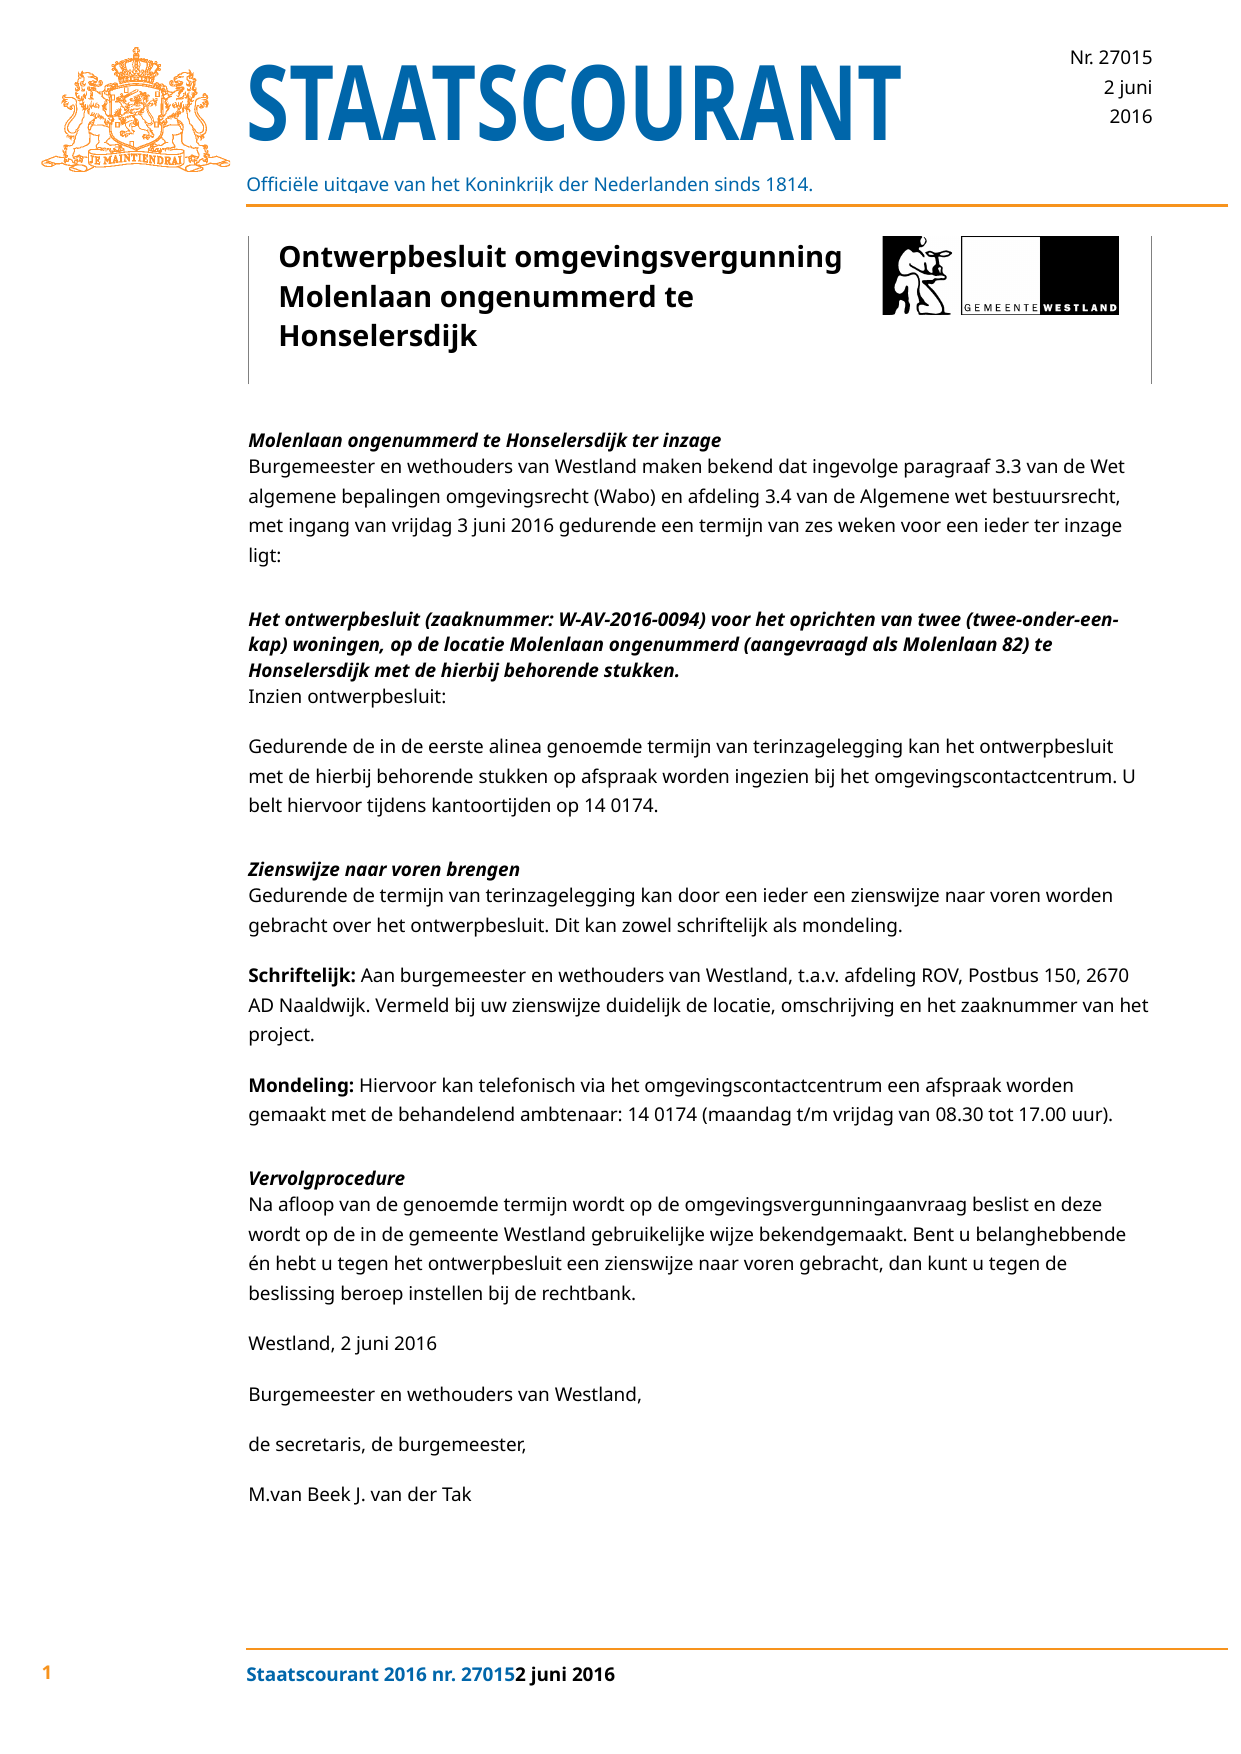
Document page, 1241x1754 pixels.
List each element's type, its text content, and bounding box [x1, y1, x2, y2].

table_header Ontwerpbesluit omgevingsvergunning Molenlaan ongenummerd te Honselersdijk [249, 236, 850, 384]
text Gedurende de in de eerste alinea genoemde termijn van terinzagelegging kan het ontwerpbesluit met de hierbij behorende stukken op afspraak worden ingezien bij het omgevingscontactcentrum. U belt hiervoor tijdens kantoortijden op 14 0174. [248, 733, 1152, 818]
text Zienswijze naar voren brengen [248, 857, 1152, 882]
table_header [850, 236, 1151, 384]
text Na afloop van de genoemde termijn wordt op de omgevingsvergunningaanvraag beslist en deze wordt op de in de gemeente Westland gebruikelijke wijze bekendgemaakt. Bent u belanghebbende én hebt u tegen het ontwerpbesluit een zienswijze naar voren gebracht, dan kunt u tegen de beslissing beroep instellen bij de rechtbank. [248, 1191, 1152, 1306]
text Het ontwerpbesluit (zaaknummer: W-AV-2016-0094) voor het oprichten van twee (twee-onder-een-kap) woningen, op de locatie Molenlaan ongenummerd (aangevraagd als Molenlaan 82) te Honselersdijk met de hierbij behorende stukken. [248, 606, 1152, 683]
text Gedurende de termijn van terinzagelegging kan door een ieder een zienswijze naar voren worden gebracht over het ontwerpbesluit. Dit kan zowel schriftelijk als mondeling. [248, 882, 1152, 938]
text Molenlaan ongenummerd te Honselersdijk ter inzage [248, 427, 1152, 453]
text Inzien ontwerpbesluit: [248, 683, 1152, 709]
text Burgemeester en wethouders van Westland, [248, 1381, 1152, 1407]
text M.van Beek J. van der Tak [248, 1482, 1152, 1507]
text Schriftelijk: Aan burgemeester en wethouders van Westland, t.a.v. afdeling ROV, Postbus 150, 2670 AD Naaldwijk. Vermeld bij uw zienswijze duidelijk de locatie, omschrijving en het zaaknummer van het project. [248, 962, 1152, 1047]
text Mondeling: Hiervoor kan telefonisch via het omgevingscontactcentrum een afspraak worden gemaakt met de behandelend ambtenaar: 14 0174 (maandag t/m vrijdag van 08.30 tot 17.00 uur). [248, 1072, 1152, 1127]
picture [41, 47, 231, 172]
text Westland, 2 juni 2016 [248, 1330, 1152, 1356]
text Burgemeester en wethouders van Westland maken bekend dat ingevolge paragraaf 3.3 van de Wet algemene bepalingen omgevingsrecht (Wabo) en afdeling 3.4 van de Algemene wet bestuursrecht, met ingang van vrijdag 3 juni 2016 gedurende een termijn van zes weken voor een ieder ter inzage ligt: [248, 453, 1152, 568]
picture [882, 236, 1119, 315]
text de secretaris, de burgemeester, [248, 1431, 1152, 1457]
text Vervolgprocedure [248, 1166, 1152, 1191]
